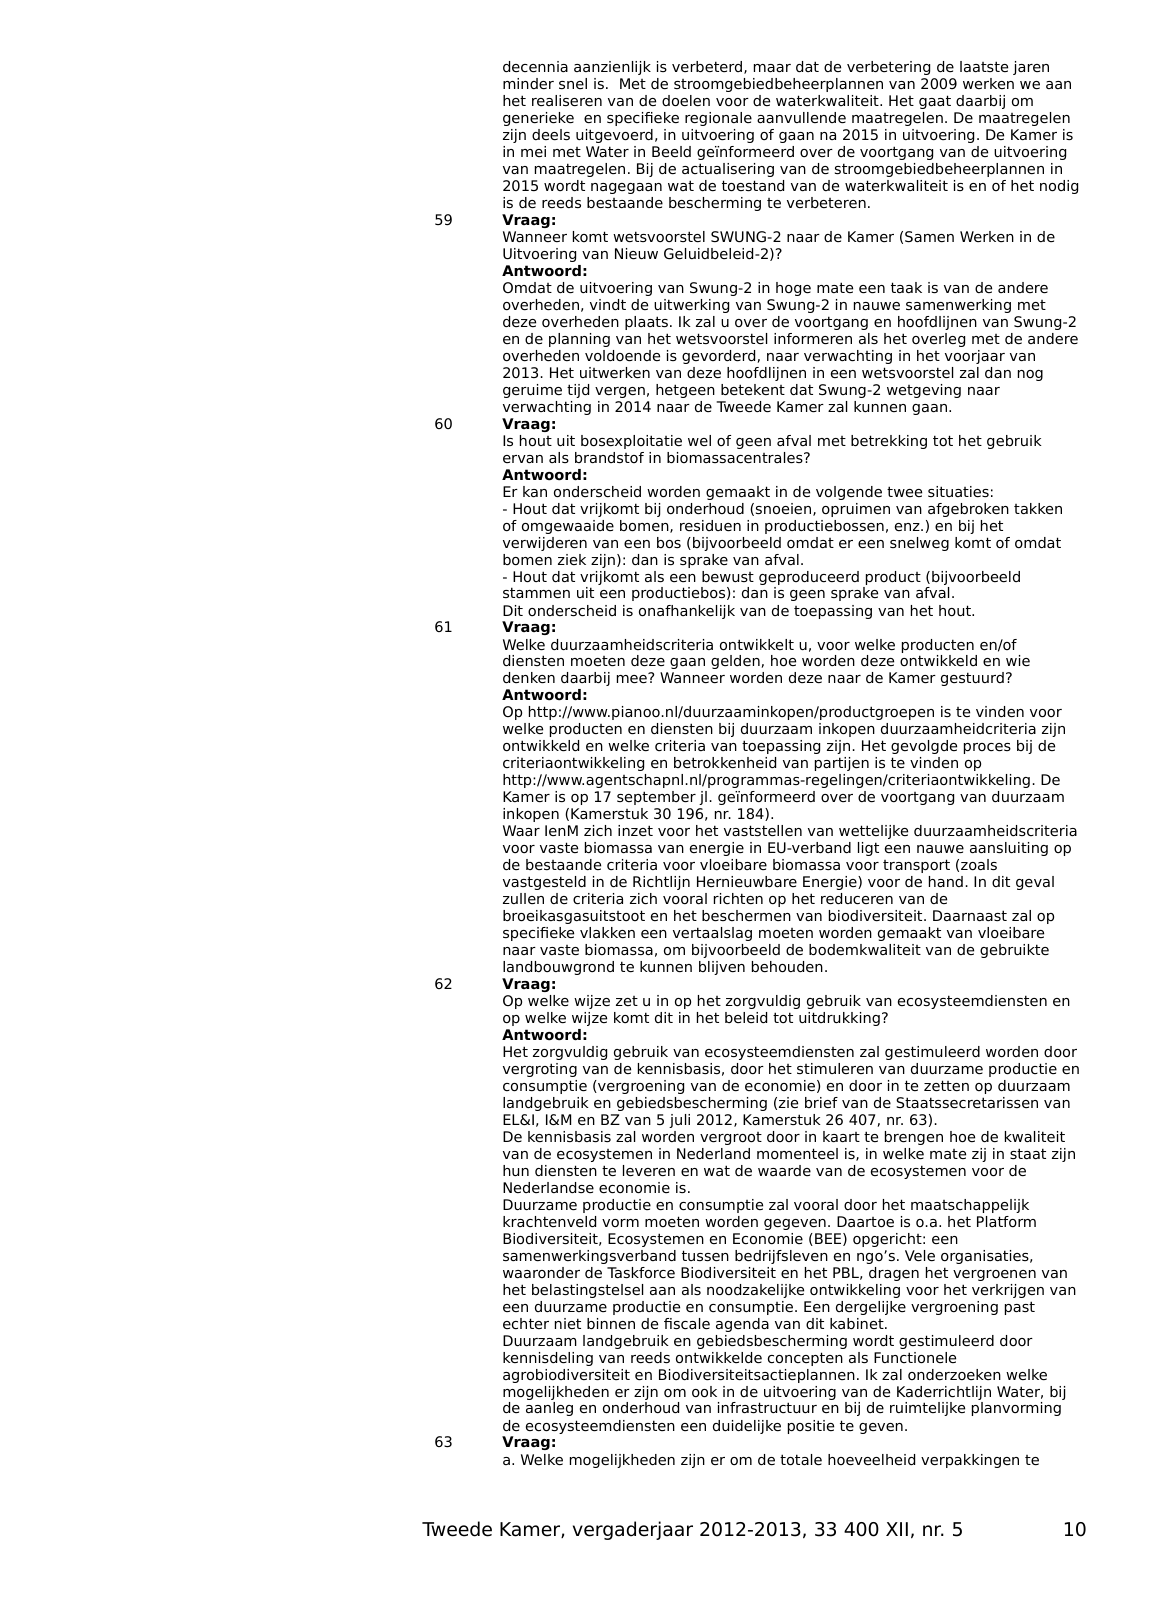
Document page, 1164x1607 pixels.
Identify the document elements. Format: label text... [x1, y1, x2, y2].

table_cell [422, 619, 428, 976]
table_cell 62 [428, 976, 496, 1434]
table_cell 63 [428, 1434, 496, 1468]
table_cell Vraag: Wanneer komt wetsvoorstel SWUNG-2 naar de Kamer (Samen Werken in de Uitvoering van Nieuw Geluidbeleid-2)? Antwoord: Omdat de uitvoering van Swung-2 in hoge mate een taak is van de andere overheden, vindt de uitwerking van Swung-2 in nauwe samenwerking met deze overheden plaats. Ik zal u over de voortgang en hoofdlijnen van Swung-2 en de planning van het wetsvoorstel informeren als het overleg met de andere overheden voldoende is gevorderd, naar verwachting in het voorjaar van 2013. Het uitwerken van deze hoofdlijnen in een wetsvoorstel zal dan nog geruime tijd vergen, hetgeen betekent dat Swung-2 wetgeving naar verwachting in 2014 naar de Tweede Kamer zal kunnen gaan. [496, 212, 1087, 416]
table_cell [422, 212, 428, 416]
table_cell [422, 1434, 428, 1468]
table_cell Vraag: Is hout uit bosexploitatie wel of geen afval met betrekking tot het gebruik ervan als brandstof in biomassacentrales? Antwoord: Er kan onderscheid worden gemaakt in de volgende twee situaties: - Hout dat vrijkomt bij onderhoud (snoeien, opruimen van afgebroken takken of omgewaaide bomen, residuen in productiebossen, enz.) en bij het verwijderen van een bos (bijvoorbeeld omdat er een snelweg komt of omdat bomen ziek zijn): dan is sprake van afval. - Hout dat vrijkomt als een bewust geproduceerd product (bijvoorbeeld stammen uit een productiebos): dan is geen sprake van afval. Dit onderscheid is onafhankelijk van de toepassing van het hout. [496, 416, 1087, 619]
table_cell [422, 59, 428, 212]
table_cell Vraag: Op welke wijze zet u in op het zorgvuldig gebruik van ecosysteemdiensten en op welke wijze komt dit in het beleid tot uitdrukking? Antwoord: Het zorgvuldig gebruik van ecosysteemdiensten zal gestimuleerd worden door vergroting van de kennisbasis, door het stimuleren van duurzame productie en consumptie (vergroening van de economie) en door in te zetten op duurzaam landgebruik en gebiedsbescherming (zie brief van de Staatssecretarissen van EL&I, I&M en BZ van 5 juli 2012, Kamerstuk 26 407, nr. 63). De kennisbasis zal worden vergroot door in kaart te brengen hoe de kwaliteit van de ecosystemen in Nederland momenteel is, in welke mate zij in staat zijn hun diensten te leveren en wat de waarde van de ecosystemen voor de Nederlandse economie is. Duurzame productie en consumptie zal vooral door het maatschappelijk krachtenveld vorm moeten worden gegeven. Daartoe is o.a. het Platform Biodiversiteit, Ecosystemen en Economie (BEE) opgericht: een samenwerkingsverband tussen bedrijfsleven en ngo’s. Vele organisaties, waaronder de Taskforce Biodiversiteit en het PBL, dragen het vergroenen van het belastingstelsel aan als noodzakelijke ontwikkeling voor het verkrijgen van een duurzame productie en consumptie. Een dergelijke vergroening past echter niet binnen de fiscale agenda van dit kabinet. Duurzaam landgebruik en gebiedsbescherming wordt gestimuleerd door kennisdeling van reeds ontwikkelde concepten als Functionele agrobiodiversiteit en Biodiversiteitsactieplannen. Ik zal onderzoeken welke mogelijkheden er zijn om ook in de uitvoering van de Kaderrichtlijn Water, bij de aanleg en onderhoud van infrastructuur en bij de ruimtelijke planvorming de ecosysteemdiensten een duidelijke positie te geven. [496, 976, 1087, 1434]
table_cell 61 [428, 619, 496, 976]
table_cell 60 [428, 416, 496, 619]
table_cell [428, 59, 496, 212]
table_cell Vraag: a. Welke mogelijkheden zijn er om de totale hoeveelheid verpakkingen te [496, 1434, 1087, 1468]
table_cell [422, 976, 428, 1434]
table_cell Vraag: Welke duurzaamheidscriteria ontwikkelt u, voor welke producten en/of diensten moeten deze gaan gelden, hoe worden deze ontwikkeld en wie denken daarbij mee? Wanneer worden deze naar de Kamer gestuurd? Antwoord: Op http://www.pianoo.nl/duurzaaminkopen/productgroepen is te vinden voor welke producten en diensten bij duurzaam inkopen duurzaamheidcriteria zijn ontwikkeld en welke criteria van toepassing zijn. Het gevolgde proces bij de criteriaontwikkeling en betrokkenheid van partijen is te vinden op http://www.agentschapnl.nl/programmas-regelingen/criteriaontwikkeling. De Kamer is op 17 september jl. geïnformeerd over de voortgang van duurzaam inkopen (Kamerstuk 30 196, nr. 184). Waar IenM zich inzet voor het vaststellen van wettelijke duurzaamheidscriteria voor vaste biomassa van energie in EU-verband ligt een nauwe aansluiting op de bestaande criteria voor vloeibare biomassa voor transport (zoals vastgesteld in de Richtlijn Hernieuwbare Energie) voor de hand. In dit geval zullen de criteria zich vooral richten op het reduceren van de broeikasgasuitstoot en het beschermen van biodiversiteit. Daarnaast zal op specifieke vlakken een vertaalslag moeten worden gemaakt van vloeibare naar vaste biomassa, om bijvoorbeeld de bodemkwaliteit van de gebruikte landbouwgrond te kunnen blijven behouden. [496, 619, 1087, 976]
table_cell [422, 416, 428, 619]
table_cell 59 [428, 212, 496, 416]
table_cell decennia aanzienlijk is verbeterd, maar dat de verbetering de laatste jaren minder snel is. Met de stroomgebiedbeheerplannen van 2009 werken we aan het realiseren van de doelen voor de waterkwaliteit. Het gaat daarbij om generieke en specifieke regionale aanvullende maatregelen. De maatregelen zijn deels uitgevoerd, in uitvoering of gaan na 2015 in uitvoering. De Kamer is in mei met Water in Beeld geïnformeerd over de voortgang van de uitvoering van maatregelen. Bij de actualisering van de stroomgebiedbeheerplannen in 2015 wordt nagegaan wat de toestand van de waterkwaliteit is en of het nodig is de reeds bestaande bescherming te verbeteren. [496, 59, 1087, 212]
